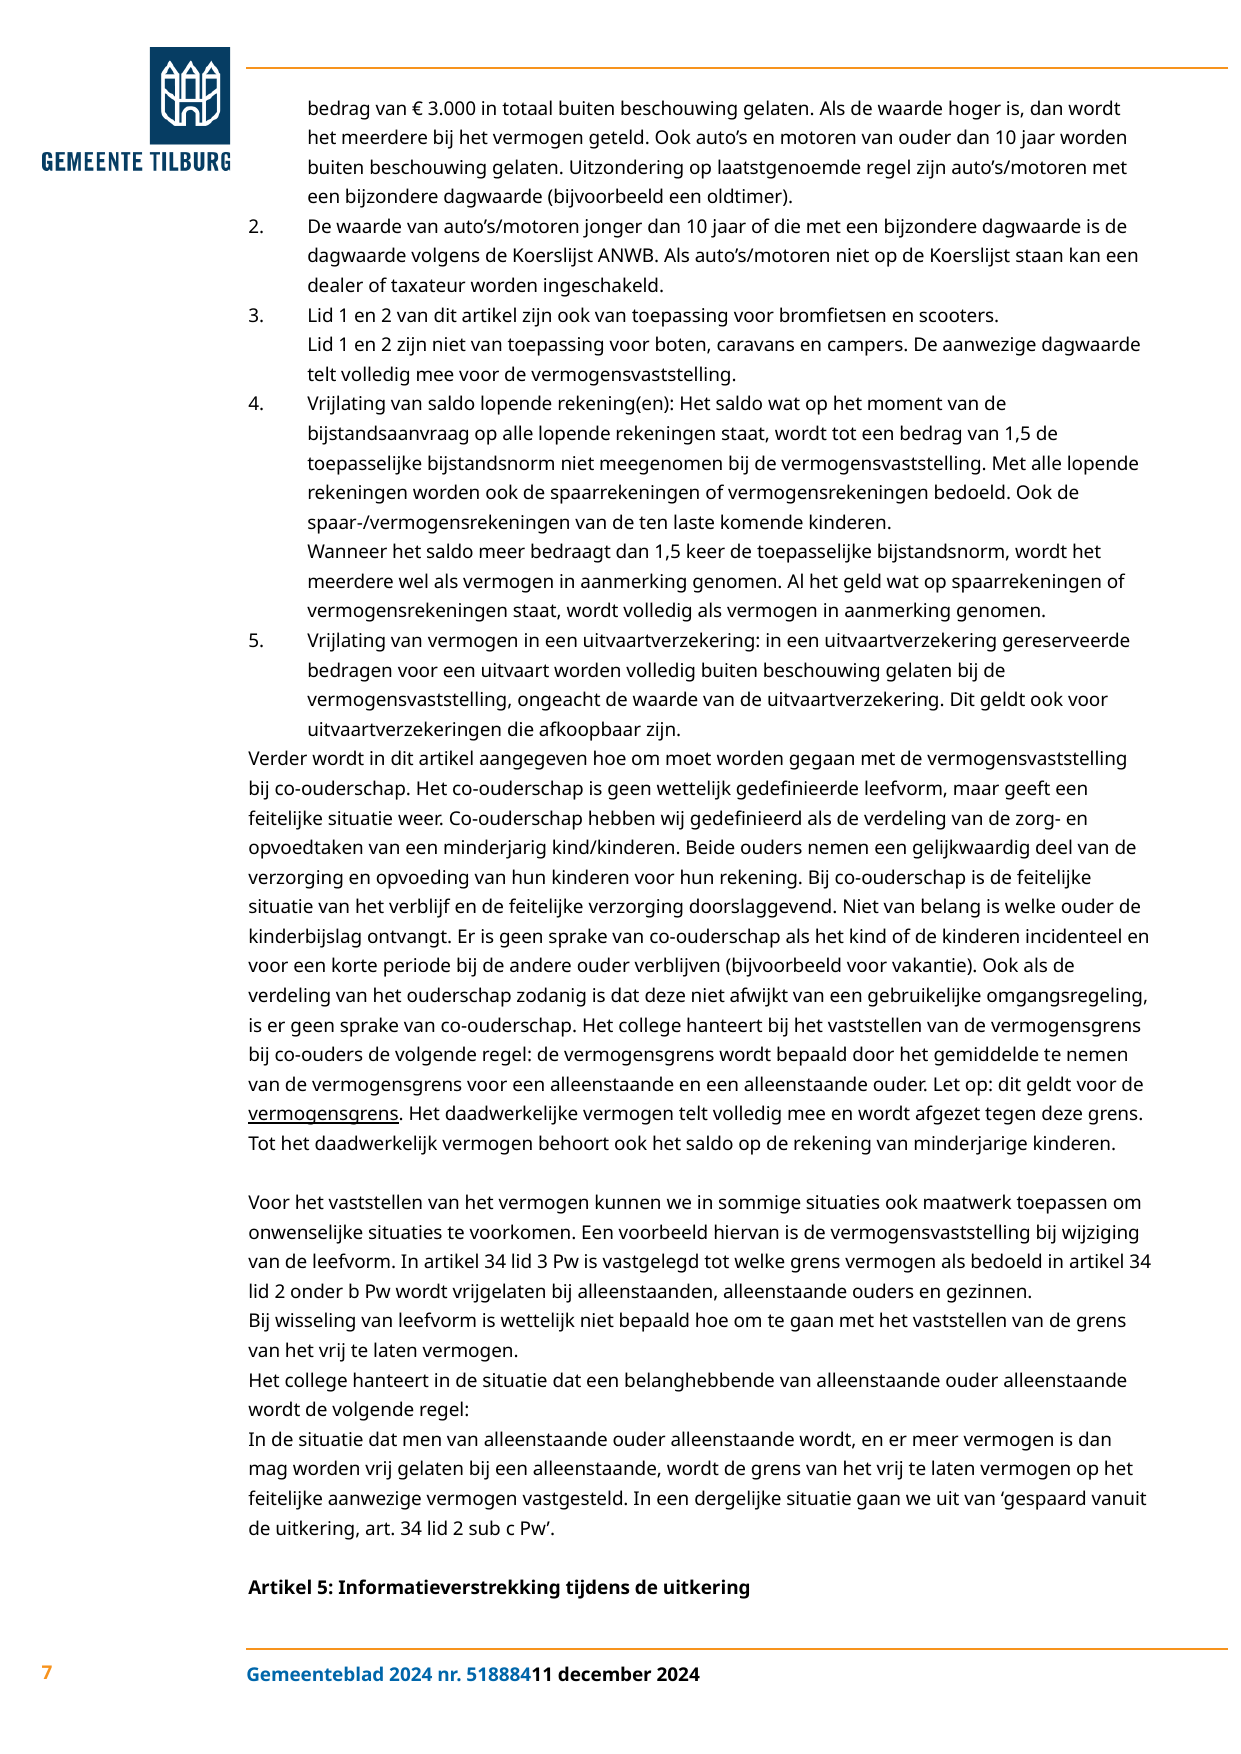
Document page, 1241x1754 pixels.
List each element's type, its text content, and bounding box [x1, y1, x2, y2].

text Het college hanteert in de situatie dat een belanghebbende van alleenstaande ouder alleenstaande wordt de volgende regel: [248, 1367, 1152, 1422]
picture [41, 47, 231, 172]
list Lid 1 en 2 van dit artikel zijn ook van toepassing voor bromfietsen en scooters. [248, 302, 1152, 328]
list bedrag van € 3.000 in totaal buiten beschouwing gelaten. Als de waarde hoger is, dan wordt het meerdere bij het vermogen geteld. Ook auto’s en motoren van ouder dan 10 jaar worden buiten beschouwing gelaten. Uitzondering op laatstgenoemde regel zijn auto’s/motoren met een bijzondere dagwaarde (bijvoorbeeld een oldtimer). [248, 95, 1152, 209]
text Verder wordt in dit artikel aangegeven hoe om moet worden gegaan met de vermogensvaststelling bij co-ouderschap. Het co-ouderschap is geen wettelijk gedefinieerde leefvorm, maar geeft een feitelijke situatie weer. Co-ouderschap hebben wij gedefinieerd als de verdeling van de zorg- en opvoedtaken van een minderjarig kind/kinderen. Beide ouders nemen een gelijkwaardig deel van de verzorging en opvoeding van hun kinderen voor hun rekening. Bij co-ouderschap is de feitelijke situatie van het verblijf en de feitelijke verzorging doorslaggevend. Niet van belang is welke ouder de kinderbijslag ontvangt. Er is geen sprake van co-ouderschap als het kind of de kinderen incidenteel en voor een korte periode bij de andere ouder verblijven (bijvoorbeeld voor vakantie). Ook als de verdeling van het ouderschap zodanig is dat deze niet afwijkt van een gebruikelijke omgangsregeling, is er geen sprake van co-ouderschap. Het college hanteert bij het vaststellen van de vermogensgrens bij co-ouders de volgende regel: de vermogensgrens wordt bepaald door het gemiddelde te nemen van de vermogensgrens voor een alleenstaande en een alleenstaande ouder. Let op: dit geldt voor de vermogensgrens. Het daadwerkelijke vermogen telt volledig mee en wordt afgezet tegen deze grens. Tot het daadwerkelijk vermogen behoort ook het saldo op de rekening van minderjarige kinderen. [248, 746, 1152, 1156]
text Bij wisseling van leefvorm is wettelijk niet bepaald hoe om te gaan met het vaststellen van de grens van het vrij te laten vermogen. [248, 1308, 1152, 1363]
list Vrijlating van vermogen in een uitvaartverzekering: in een uitvaartverzekering gereserveerde bedragen voor een uitvaart worden volledig buiten beschouwing gelaten bij de vermogensvaststelling, ongeacht de waarde van de uitvaartverzekering. Dit geldt ook voor uitvaartverzekeringen die afkoopbaar zijn. [248, 627, 1152, 742]
text Artikel 5: Informatieverstrekking tijdens de uitkering [248, 1574, 1152, 1600]
list De waarde van auto’s/motoren jonger dan 10 jaar of die met een bijzondere dagwaarde is de dagwaarde volgens de Koerslijst ANWB. Als auto’s/motoren niet op de Koerslijst staan kan een dealer of taxateur worden ingeschakeld. [248, 213, 1152, 298]
list Wanneer het saldo meer bedraagt dan 1,5 keer de toepasselijke bijstandsnorm, wordt het meerdere wel als vermogen in aanmerking genomen. Al het geld wat op spaarrekeningen of vermogensrekeningen staat, wordt volledig als vermogen in aanmerking genomen. [248, 538, 1152, 623]
text Voor het vaststellen van het vermogen kunnen we in sommige situaties ook maatwerk toepassen om onwenselijke situaties te voorkomen. Een voorbeeld hiervan is de vermogensvaststelling bij wijziging van de leefvorm. In artikel 34 lid 3 Pw is vastgelegd tot welke grens vermogen als bedoeld in artikel 34 lid 2 onder b Pw wordt vrijgelaten bij alleenstaanden, alleenstaande ouders en gezinnen. [248, 1189, 1152, 1304]
list Lid 1 en 2 zijn niet van toepassing voor boten, caravans en campers. De aanwezige dagwaarde telt volledig mee voor de vermogensvaststelling. [248, 331, 1152, 387]
list Vrijlating van saldo lopende rekening(en): Het saldo wat op het moment van de bijstandsaanvraag op alle lopende rekeningen staat, wordt tot een bedrag van 1,5 de toepasselijke bijstandsnorm niet meegenomen bij de vermogensvaststelling. Met alle lopende rekeningen worden ook de spaarrekeningen of vermogensrekeningen bedoeld. Ook de spaar-/vermogensrekeningen van de ten laste komende kinderen. [248, 391, 1152, 535]
text In de situatie dat men van alleenstaande ouder alleenstaande wordt, en er meer vermogen is dan mag worden vrij gelaten bij een alleenstaande, wordt de grens van het vrij te laten vermogen op het feitelijke aanwezige vermogen vastgesteld. In een dergelijke situatie gaan we uit van ‘gespaard vanuit de uitkering, art. 34 lid 2 sub c Pw’. [248, 1426, 1152, 1541]
